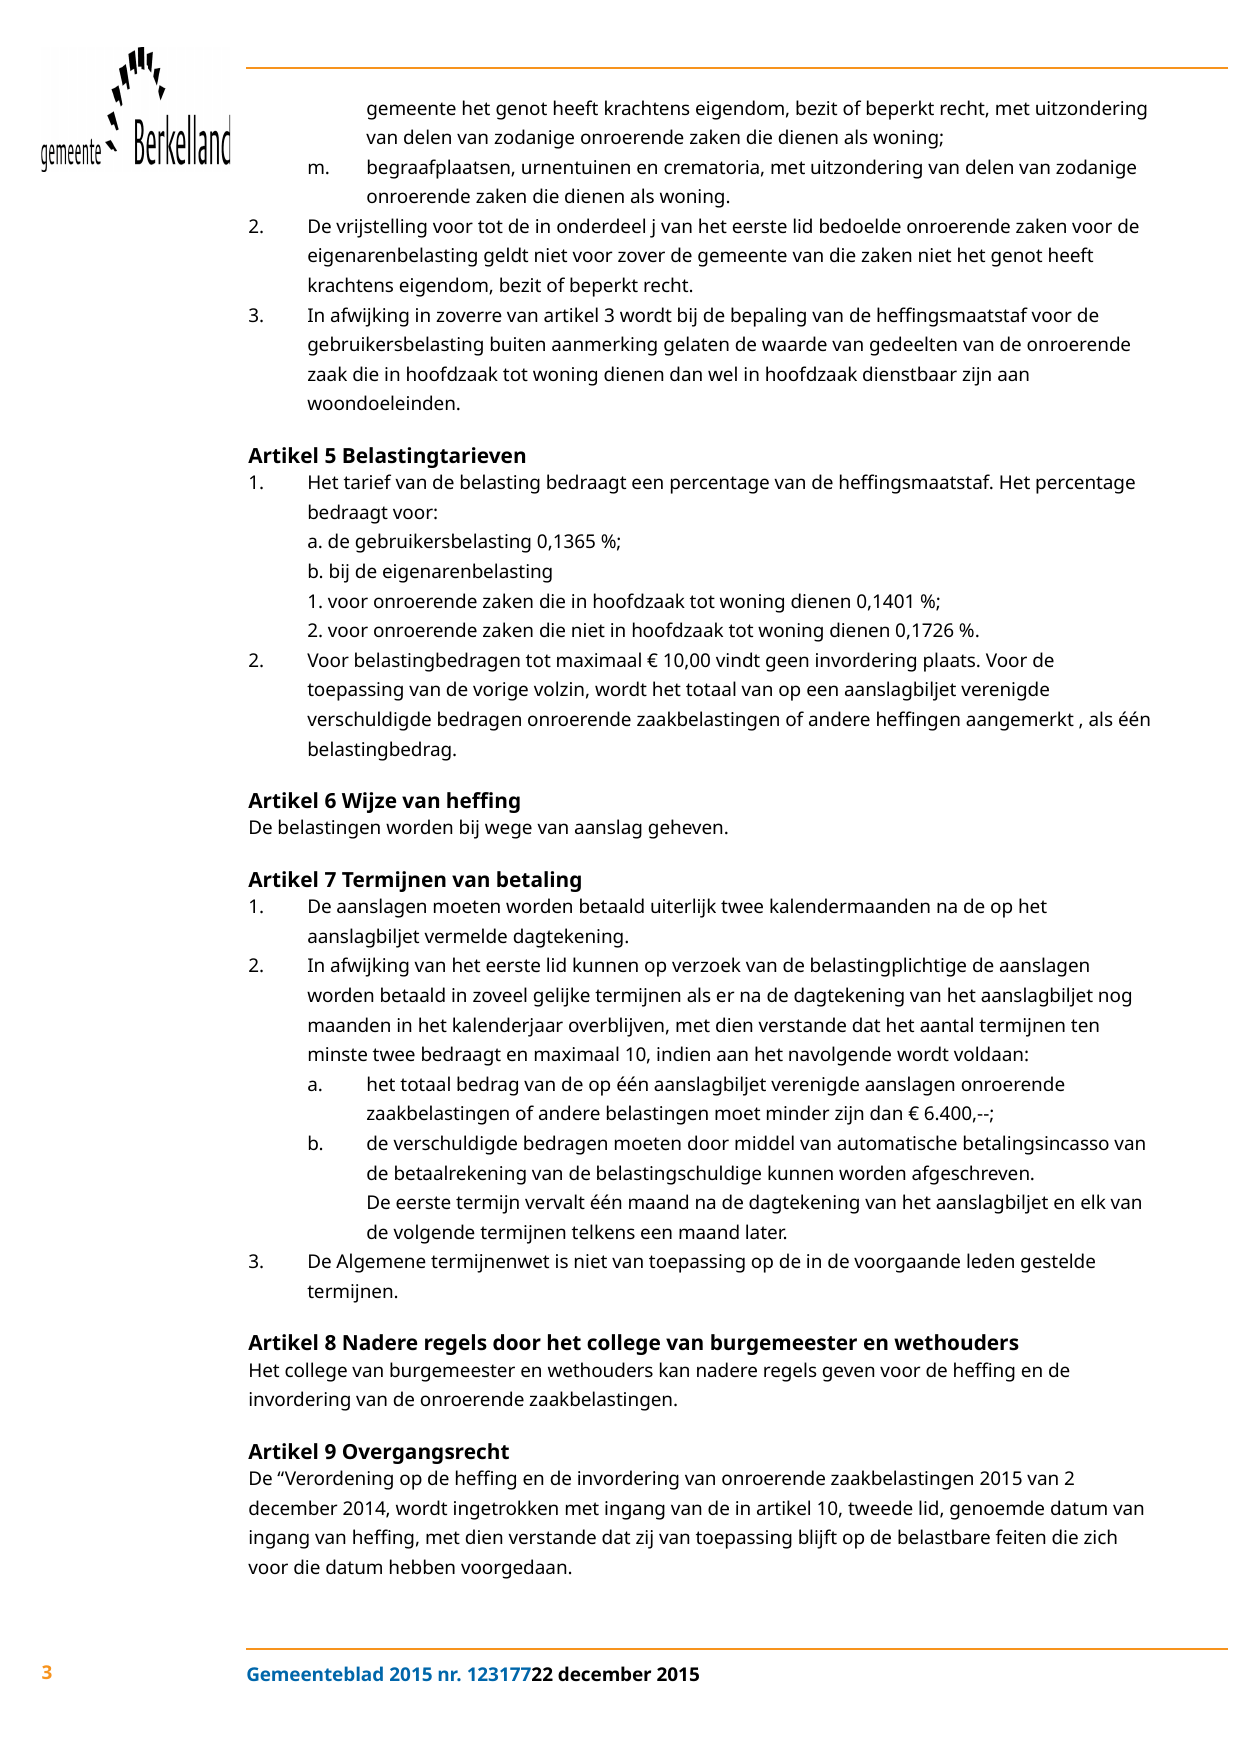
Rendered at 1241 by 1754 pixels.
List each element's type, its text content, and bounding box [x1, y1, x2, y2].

picture [41, 47, 231, 172]
list De eerste termijn vervalt één maand na de dagtekening van het aanslagbiljet en elk van de volgende termijnen telkens een maand later. [307, 1189, 1152, 1244]
list de verschuldigde bedragen moeten door middel van automatische betalingsincasso van de betaalrekening van de belastingschuldige kunnen worden afgeschreven. [307, 1130, 1152, 1185]
text Artikel 8 Nadere regels door het college van burgemeester en wethouders [248, 1328, 1152, 1357]
list Het tarief van de belasting bedraagt een percentage van de heffingsmaatstaf. Het percentage bedraagt voor: [248, 469, 1152, 525]
list Voor belastingbedragen tot maximaal € 10,00 vindt geen invordering plaats. Voor de toepassing van de vorige volzin, wordt het totaal van op een aanslagbiljet verenigde verschuldigde bedragen onroerende zaakbelastingen of andere heffingen aangemerkt , als één belastingbedrag. [248, 647, 1152, 761]
text De “Verordening op de heffing en de invordering van onroerende zaakbelastingen 2015 van 2 december 2014, wordt ingetrokken met ingang van de in artikel 10, tweede lid, genoemde datum van ingang van heffing, met dien verstande dat zij van toepassing blijft op de belastbare feiten die zich voor die datum hebben voorgedaan. [248, 1465, 1152, 1580]
text Artikel 7 Termijnen van betaling [248, 865, 1152, 893]
text Het college van burgemeester en wethouders kan nadere regels geven voor de heffing en de invordering van de onroerende zaakbelastingen. [248, 1357, 1152, 1412]
list 1. voor onroerende zaken die in hoofdzaak tot woning dienen 0,1401 %; [248, 588, 1152, 613]
text De belastingen worden bij wege van aanslag geheven. [248, 814, 1152, 840]
list a. de gebruikersbelasting 0,1365 %; [248, 529, 1152, 554]
list begraafplaatsen, urnentuinen en crematoria, met uitzondering van delen van zodanige onroerende zaken die dienen als woning. [307, 154, 1152, 209]
list In afwijking van het eerste lid kunnen op verzoek van de belastingplichtige de aanslagen worden betaald in zoveel gelijke termijnen als er na de dagtekening van het aanslagbiljet nog maanden in het kalenderjaar overblijven, met dien verstande dat het aantal termijnen ten minste twee bedraagt en maximaal 10, indien aan het navolgende wordt voldaan: [248, 953, 1152, 1067]
text Artikel 5 Belastingtarieven [248, 441, 1152, 469]
list b. bij de eigenarenbelasting [248, 558, 1152, 584]
list 2. voor onroerende zaken die niet in hoofdzaak tot woning dienen 0,1726 %. [248, 617, 1152, 643]
list De vrijstelling voor tot de in onderdeel j van het eerste lid bedoelde onroerende zaken voor de eigenarenbelasting geldt niet voor zover de gemeente van die zaken niet het genot heeft krachtens eigendom, bezit of beperkt recht. [248, 213, 1152, 298]
list De aanslagen moeten worden betaald uiterlijk twee kalendermaanden na de op het aanslagbiljet vermelde dagtekening. [248, 893, 1152, 949]
list gemeente het genot heeft krachtens eigendom, bezit of beperkt recht, met uitzondering van delen van zodanige onroerende zaken die dienen als woning; [307, 95, 1152, 150]
text Artikel 9 Overgangsrecht [248, 1437, 1152, 1465]
list het totaal bedrag van de op één aanslagbiljet verenigde aanslagen onroerende zaakbelastingen of andere belastingen moet minder zijn dan € 6.400,--; [307, 1071, 1152, 1126]
list De Algemene termijnenwet is niet van toepassing op de in de voorgaande leden gestelde termijnen. [248, 1248, 1152, 1304]
list In afwijking in zoverre van artikel 3 wordt bij de bepaling van de heffingsmaatstaf voor de gebruikersbelasting buiten aanmerking gelaten de waarde van gedeelten van de onroerende zaak die in hoofdzaak tot woning dienen dan wel in hoofdzaak dienstbaar zijn aan woondoeleinden. [248, 302, 1152, 416]
text Artikel 6 Wijze van heffing [248, 786, 1152, 814]
